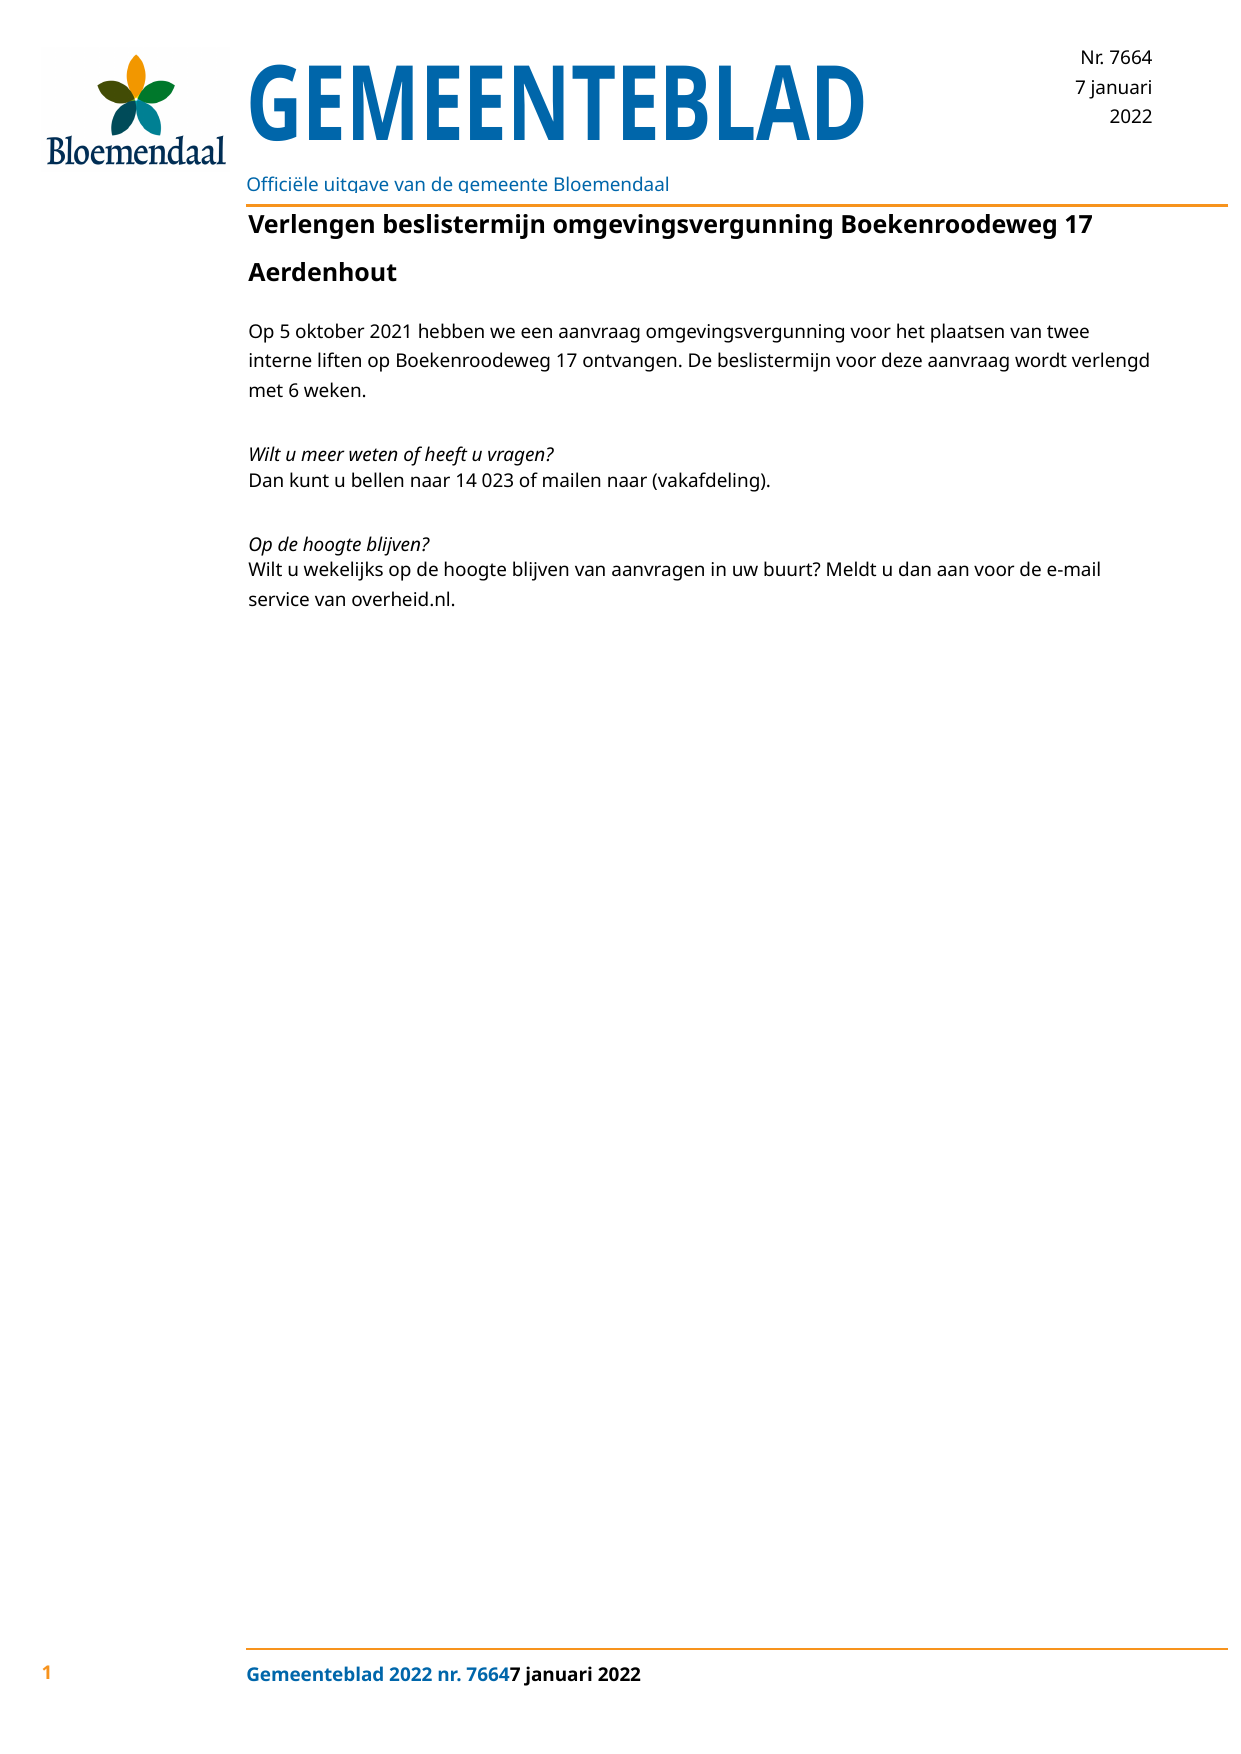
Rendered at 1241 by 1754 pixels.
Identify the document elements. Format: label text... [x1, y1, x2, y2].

text Op de hoogte blijven? [248, 531, 1152, 556]
text Verlengen beslistermijn omgevingsvergunning Boekenroodeweg 17 Aerdenhout [248, 207, 1152, 288]
text Op 5 oktober 2021 hebben we een aanvraag omgevingsvergunning voor het plaatsen van twee interne liften op Boekenroodeweg 17 ontvangen. De beslistermijn voor deze aanvraag wordt verlengd met 6 weken. [248, 318, 1152, 403]
text Wilt u meer weten of heeft u vragen? [248, 441, 1152, 467]
text Dan kunt u bellen naar 14 023 of mailen naar (vakafdeling). [248, 467, 1152, 492]
picture [41, 47, 231, 172]
text Wilt u wekelijks op de hoogte blijven van aanvragen in uw buurt? Meldt u dan aan voor de e-mail service van overheid.nl. [248, 556, 1152, 612]
